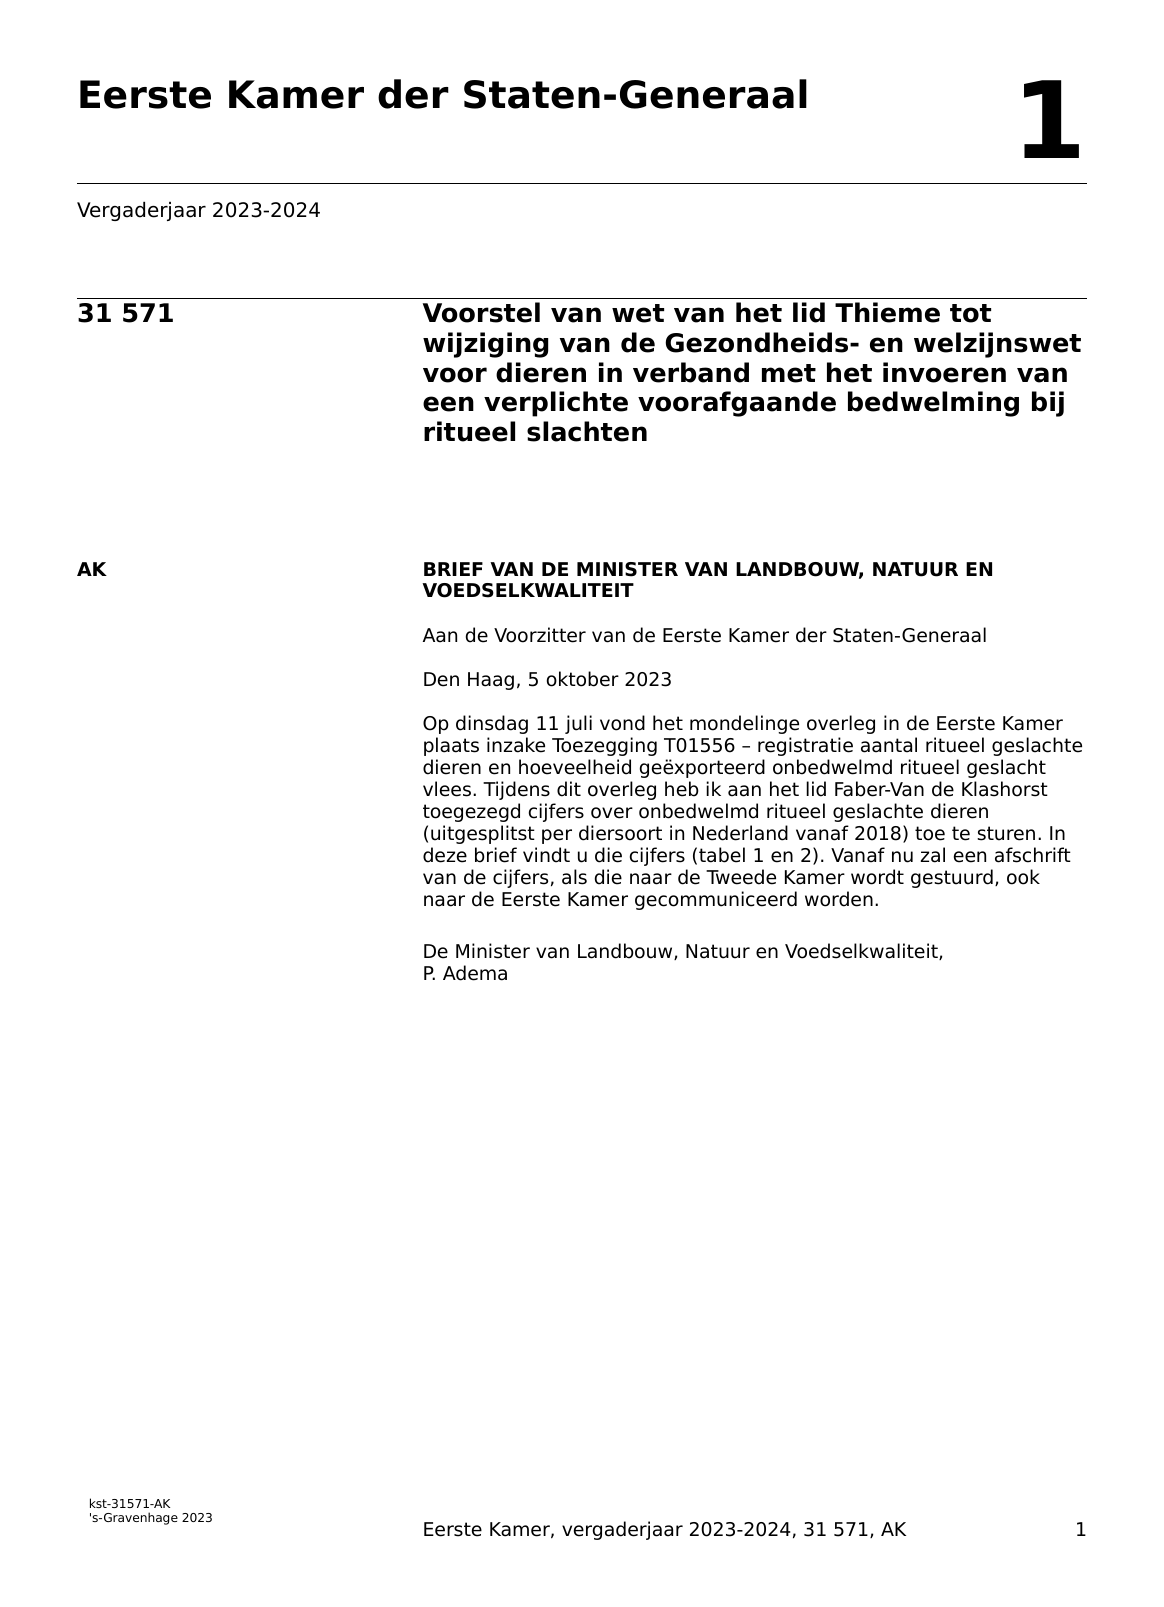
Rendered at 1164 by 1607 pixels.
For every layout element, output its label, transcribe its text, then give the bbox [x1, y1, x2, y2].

text De Minister van Landbouw, Natuur en Voedselkwaliteit, P. Adema [422, 941, 1087, 985]
table_header Eerste Kamer der Staten-Generaal [77, 59, 886, 183]
text Den Haag, 5 oktober 2023 [422, 669, 1087, 691]
table_cell Vergaderjaar 2023-2024 [77, 184, 1087, 298]
text kst-31571-AK [88, 1497, 323, 1511]
text 's-Gravenhage 2023 [88, 1511, 323, 1525]
subtitle AK BRIEF VAN DE MINISTER VAN LANDBOUW, NATUUR EN VOEDSELKWALITEIT [77, 558, 1087, 602]
subtitle 31 571 Voorstel van wet van het lid Thieme tot wijziging van de Gezondheids- en welzijnswet voor dieren in verband met het invoeren van een verplichte voorafgaande bedwelming bij ritueel slachten [77, 299, 1087, 447]
text Op dinsdag 11 juli vond het mondelinge overleg in de Eerste Kamer plaats inzake Toezegging T01556 – registratie aantal ritueel geslachte dieren en hoeveelheid geëxporteerd onbedwelmd ritueel geslacht vlees. Tijdens dit overleg heb ik aan het lid Faber-Van de Klashorst toegezegd cijfers over onbedwelmd ritueel geslachte dieren (uitgesplitst per diersoort in Nederland vanaf 2018) toe te sturen. In deze brief vindt u die cijfers (tabel 1 en 2). Vanaf nu zal een afschrift van de cijfers, als die naar de Tweede Kamer wordt gestuurd, ook naar de Eerste Kamer gecommuniceerd worden. [422, 713, 1087, 911]
table_header 1 [886, 59, 1087, 183]
text Aan de Voorzitter van de Eerste Kamer der Staten-Generaal [422, 624, 1087, 647]
